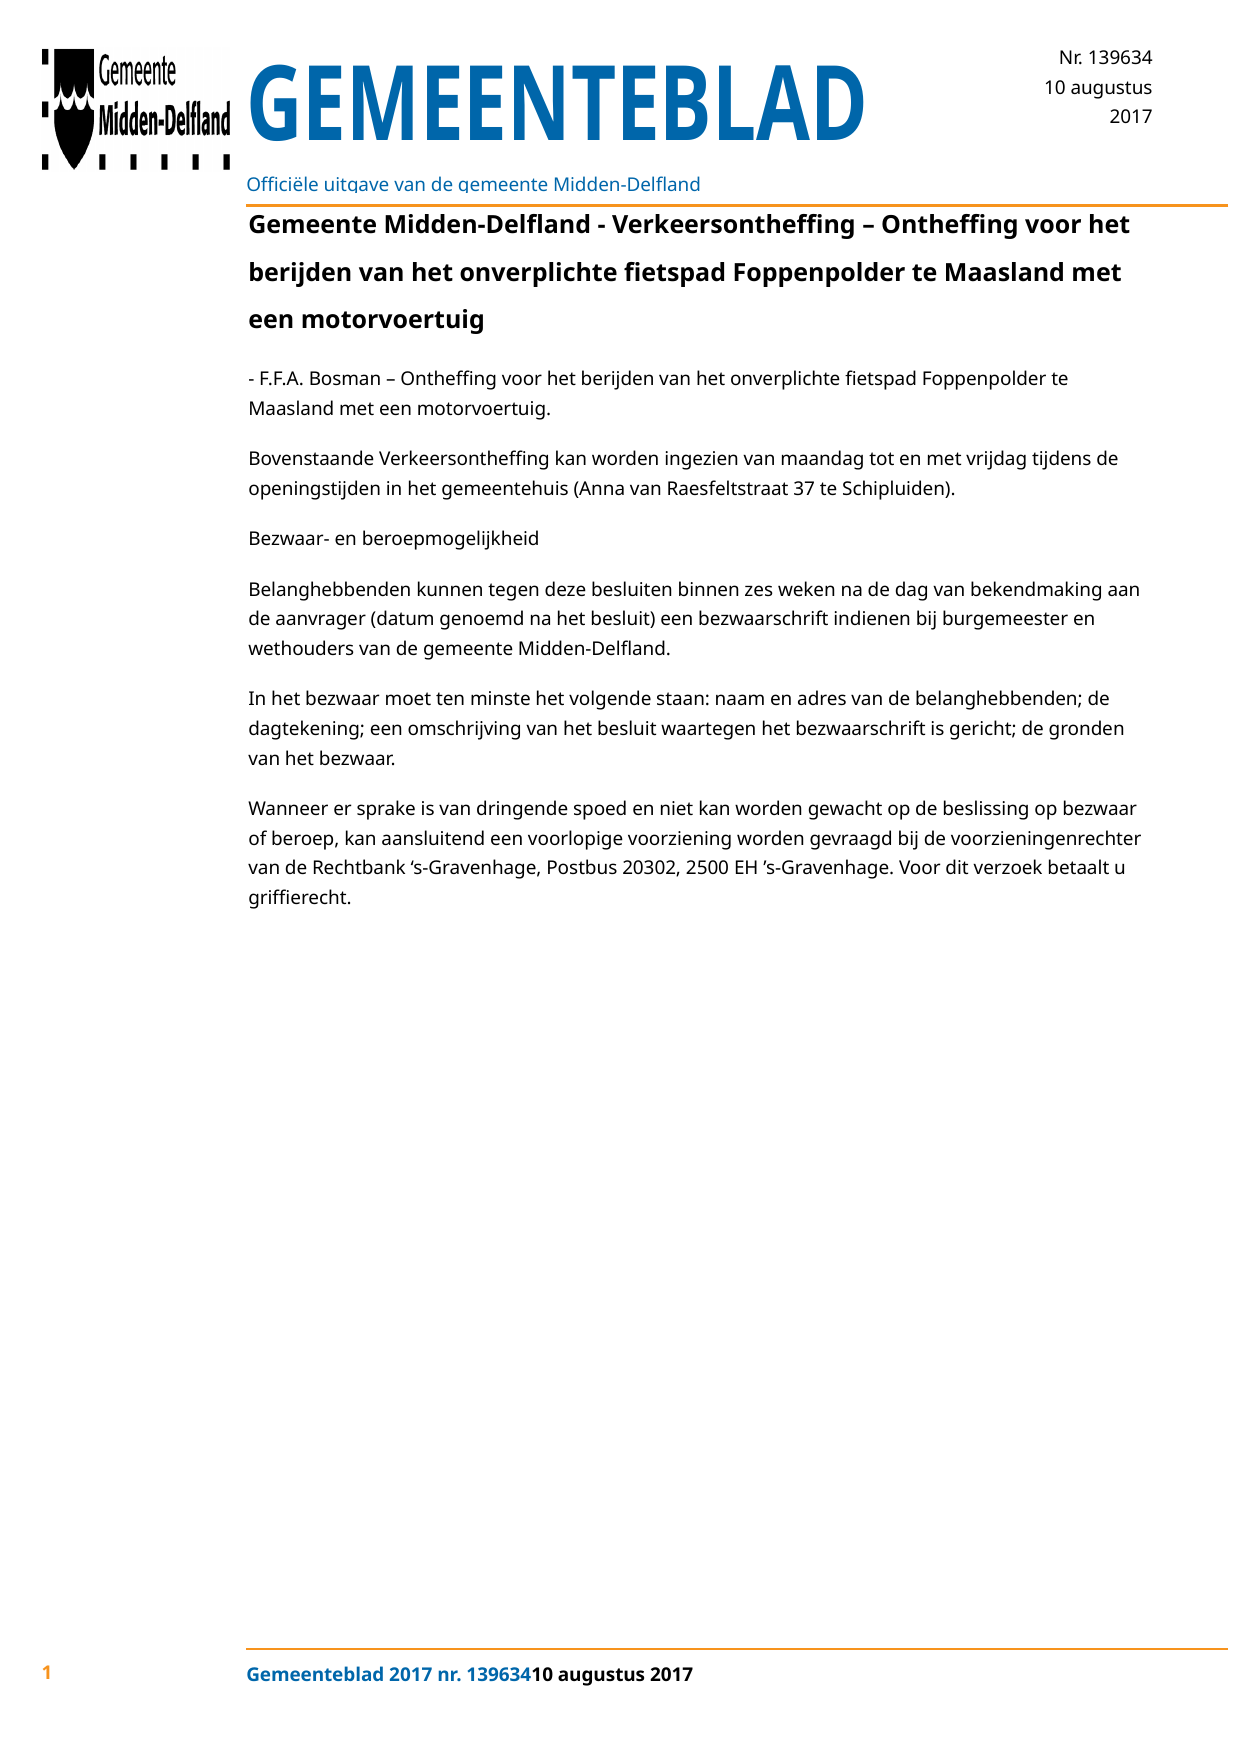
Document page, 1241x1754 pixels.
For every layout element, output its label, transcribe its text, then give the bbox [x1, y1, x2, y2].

text Wanneer er sprake is van dringende spoed en niet kan worden gewacht op de beslissing op bezwaar of beroep, kan aansluitend een voorlopige voorziening worden gevraagd bij de voorzieningenrechter van de Rechtbank ‘s-Gravenhage, Postbus 20302, 2500 EH ’s-Gravenhage. Voor dit verzoek betaalt u griffierecht. [248, 795, 1152, 909]
text Bovenstaande Verkeersontheffing kan worden ingezien van maandag tot en met vrijdag tijdens de openingstijden in het gemeentehuis (Anna van Raesfeltstraat 37 te Schipluiden). [248, 446, 1152, 501]
text In het bezwaar moet ten minste het volgende staan: naam en adres van de belanghebbenden; de dagtekening; een omschrijving van het besluit waartegen het bezwaarschrift is gericht; de gronden van het bezwaar. [248, 686, 1152, 770]
text Belanghebbenden kunnen tegen deze besluiten binnen zes weken na de dag van bekendmaking aan de aanvrager (datum genoemd na het besluit) een bezwaarschrift indienen bij burgemeester en wethouders van de gemeente Midden-Delfland. [248, 576, 1152, 661]
picture [41, 47, 231, 172]
text - F.F.A. Bosman – Ontheffing voor het berijden van het onverplichte fietspad Foppenpolder te Maasland met een motorvoertuig. [248, 366, 1152, 421]
text Gemeente Midden-Delfland - Verkeersontheffing – Ontheffing voor het berijden van het onverplichte fietspad Foppenpolder te Maasland met een motorvoertuig [248, 207, 1152, 336]
text Bezwaar- en beroepmogelijkheid [248, 526, 1152, 551]
